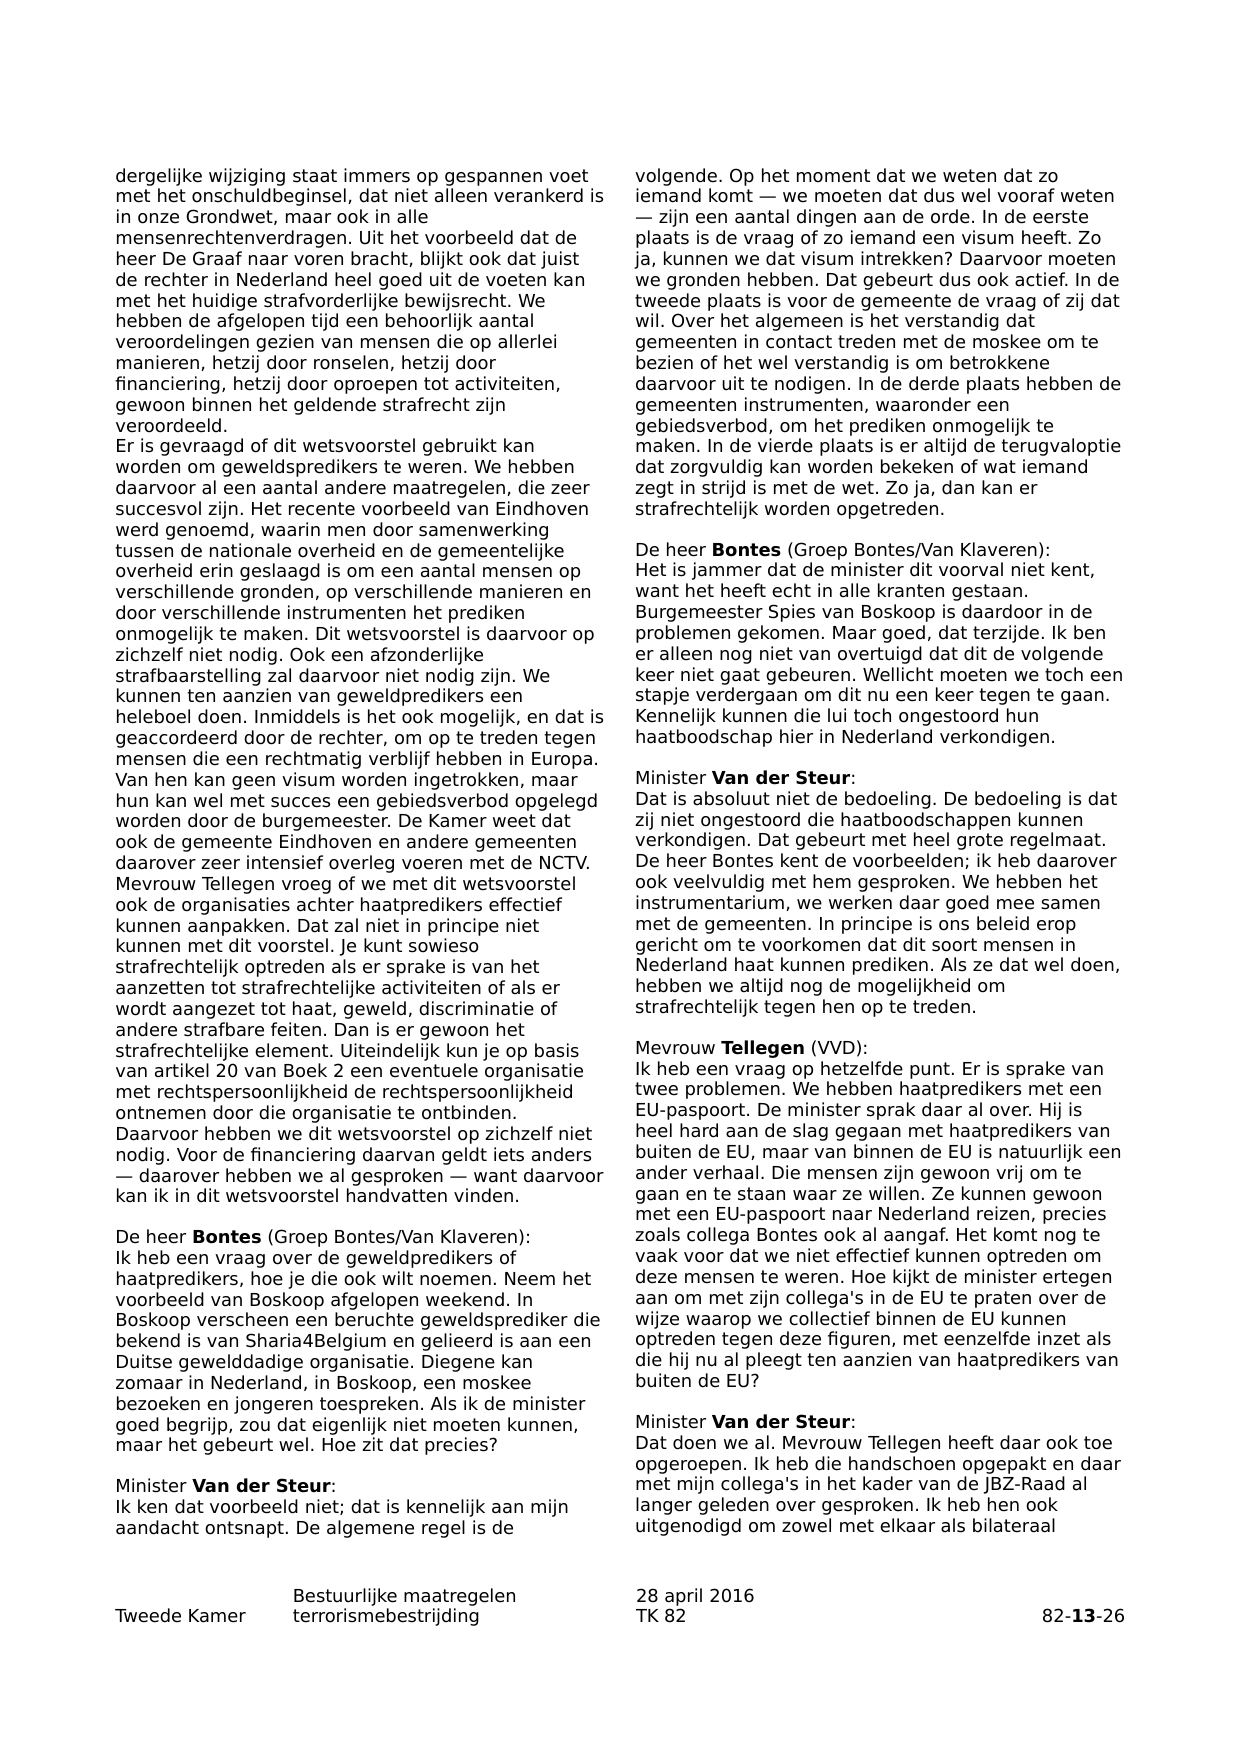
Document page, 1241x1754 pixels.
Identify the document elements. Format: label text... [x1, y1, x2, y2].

text Minister Van der Steur: [635, 1412, 1125, 1432]
text dergelijke wijziging staat immers op gespannen voet met het onschuldbeginsel, dat niet alleen verankerd is in onze Grondwet, maar ook in alle mensenrechtenverdragen. Uit het voorbeeld dat de heer De Graaf naar voren bracht, blijkt ook dat juist de rechter in Nederland heel goed uit de voeten kan met het huidige strafvorderlijke bewijsrecht. We hebben de afgelopen tijd een behoorlijk aantal veroordelingen gezien van mensen die op allerlei manieren, hetzij door ronselen, hetzij door financiering, hetzij door oproepen tot activiteiten, gewoon binnen het geldende strafrecht zijn veroordeeld. [115, 165, 605, 436]
text Minister Van der Steur: [635, 768, 1125, 788]
text Mevrouw Tellegen vroeg of we met dit wetsvoorstel ook de organisaties achter haatpredikers effectief kunnen aanpakken. Dat zal niet in principe niet kunnen met dit voorstel. Je kunt sowieso strafrechtelijk optreden als er sprake is van het aanzetten tot strafrechtelijke activiteiten of als er wordt aangezet tot haat, geweld, discriminatie of andere strafbare feiten. Dan is er gewoon het strafrechtelijke element. Uiteindelijk kun je op basis van artikel 20 van Boek 2 een eventuele organisatie met rechtspersoonlijkheid de rechtspersoonlijkheid ontnemen door die organisatie te ontbinden. Daarvoor hebben we dit wetsvoorstel op zichzelf niet nodig. Voor de financiering daarvan geldt iets anders — daarover hebben we al gesproken — want daarvoor kan ik in dit wetsvoorstel handvatten vinden. [115, 874, 605, 1207]
text volgende. Op het moment dat we weten dat zo iemand komt — we moeten dat dus wel vooraf weten — zijn een aantal dingen aan de orde. In de eerste plaats is de vraag of zo iemand een visum heeft. Zo ja, kunnen we dat visum intrekken? Daarvoor moeten we gronden hebben. Dat gebeurt dus ook actief. In de tweede plaats is voor de gemeente de vraag of zij dat wil. Over het algemeen is het verstandig dat gemeenten in contact treden met de moskee om te bezien of het wel verstandig is om betrokkene daarvoor uit te nodigen. In de derde plaats hebben de gemeenten instrumenten, waaronder een gebiedsverbod, om het prediken onmogelijk te maken. In de vierde plaats is er altijd de terugvaloptie dat zorgvuldig kan worden bekeken of wat iemand zegt in strijd is met de wet. Zo ja, dan kan er strafrechtelijk worden opgetreden. [635, 165, 1125, 519]
text Ik ken dat voorbeeld niet; dat is kennelijk aan mijn aandacht ontsnapt. De algemene regel is de [115, 1497, 605, 1538]
text Dat is absoluut niet de bedoeling. De bedoeling is dat zij niet ongestoord die haatboodschappen kunnen verkondigen. Dat gebeurt met heel grote regelmaat. De heer Bontes kent de voorbeelden; ik heb daarover ook veelvuldig met hem gesproken. We hebben het instrumentarium, we werken daar goed mee samen met de gemeenten. In principe is ons beleid erop gericht om te voorkomen dat dit soort mensen in Nederland haat kunnen prediken. Als ze dat wel doen, hebben we altijd nog de mogelijkheid om strafrechtelijk tegen hen op te treden. [635, 788, 1125, 1018]
text De heer Bontes (Groep Bontes/Van Klaveren): [115, 1227, 605, 1248]
text Dat doen we al. Mevrouw Tellegen heeft daar ook toe opgeroepen. Ik heb die handschoen opgepakt en daar met mijn collega's in het kader van de JBZ-Raad al langer geleden over gesproken. Ik heb hen ook uitgenodigd om zowel met elkaar als bilateraal [635, 1432, 1125, 1537]
text Ik heb een vraag op hetzelfde punt. Er is sprake van twee problemen. We hebben haatpredikers met een EU-paspoort. De minister sprak daar al over. Hij is heel hard aan de slag gegaan met haatpredikers van buiten de EU, maar van binnen de EU is natuurlijk een ander verhaal. Die mensen zijn gewoon vrij om te gaan en te staan waar ze willen. Ze kunnen gewoon met een EU-paspoort naar Nederland reizen, precies zoals collega Bontes ook al aangaf. Het komt nog te vaak voor dat we niet effectief kunnen optreden om deze mensen te weren. Hoe kijkt de minister ertegen aan om met zijn collega's in de EU te praten over de wijze waarop we collectief binnen de EU kunnen optreden tegen deze figuren, met eenzelfde inzet als die hij nu al pleegt ten aanzien van haatpredikers van buiten de EU? [635, 1058, 1125, 1392]
text Mevrouw Tellegen (VVD): [635, 1038, 1125, 1058]
text Minister Van der Steur: [115, 1476, 605, 1497]
text Ik heb een vraag over de geweldpredikers of haatpredikers, hoe je die ook wilt noemen. Neem het voorbeeld van Boskoop afgelopen weekend. In Boskoop verscheen een beruchte geweldsprediker die bekend is van Sharia4Belgium en gelieerd is aan een Duitse gewelddadige organisatie. Diegene kan zomaar in Nederland, in Boskoop, een moskee bezoeken en jongeren toespreken. Als ik de minister goed begrijp, zou dat eigenlijk niet moeten kunnen, maar het gebeurt wel. Hoe zit dat precies? [115, 1248, 605, 1456]
text Het is jammer dat de minister dit voorval niet kent, want het heeft echt in alle kranten gestaan. Burgemeester Spies van Boskoop is daardoor in de problemen gekomen. Maar goed, dat terzijde. Ik ben er alleen nog niet van overtuigd dat dit de volgende keer niet gaat gebeuren. Wellicht moeten we toch een stapje verdergaan om dit nu een keer tegen te gaan. Kennelijk kunnen die lui toch ongestoord hun haatboodschap hier in Nederland verkondigen. [635, 560, 1125, 748]
text De heer Bontes (Groep Bontes/Van Klaveren): [635, 539, 1125, 560]
text Er is gevraagd of dit wetsvoorstel gebruikt kan worden om geweldspredikers te weren. We hebben daarvoor al een aantal andere maatregelen, die zeer succesvol zijn. Het recente voorbeeld van Eindhoven werd genoemd, waarin men door samenwerking tussen de nationale overheid en de gemeentelijke overheid erin geslaagd is om een aantal mensen op verschillende gronden, op verschillende manieren en door verschillende instrumenten het prediken onmogelijk te maken. Dit wetsvoorstel is daarvoor op zichzelf niet nodig. Ook een afzonderlijke strafbaarstelling zal daarvoor niet nodig zijn. We kunnen ten aanzien van geweldpredikers een heleboel doen. Inmiddels is het ook mogelijk, en dat is geaccordeerd door de rechter, om op te treden tegen mensen die een rechtmatig verblijf hebben in Europa. Van hen kan geen visum worden ingetrokken, maar hun kan wel met succes een gebiedsverbod opgelegd worden door de burgemeester. De Kamer weet dat ook de gemeente Eindhoven en andere gemeenten daarover zeer intensief overleg voeren met de NCTV. [115, 436, 605, 874]
